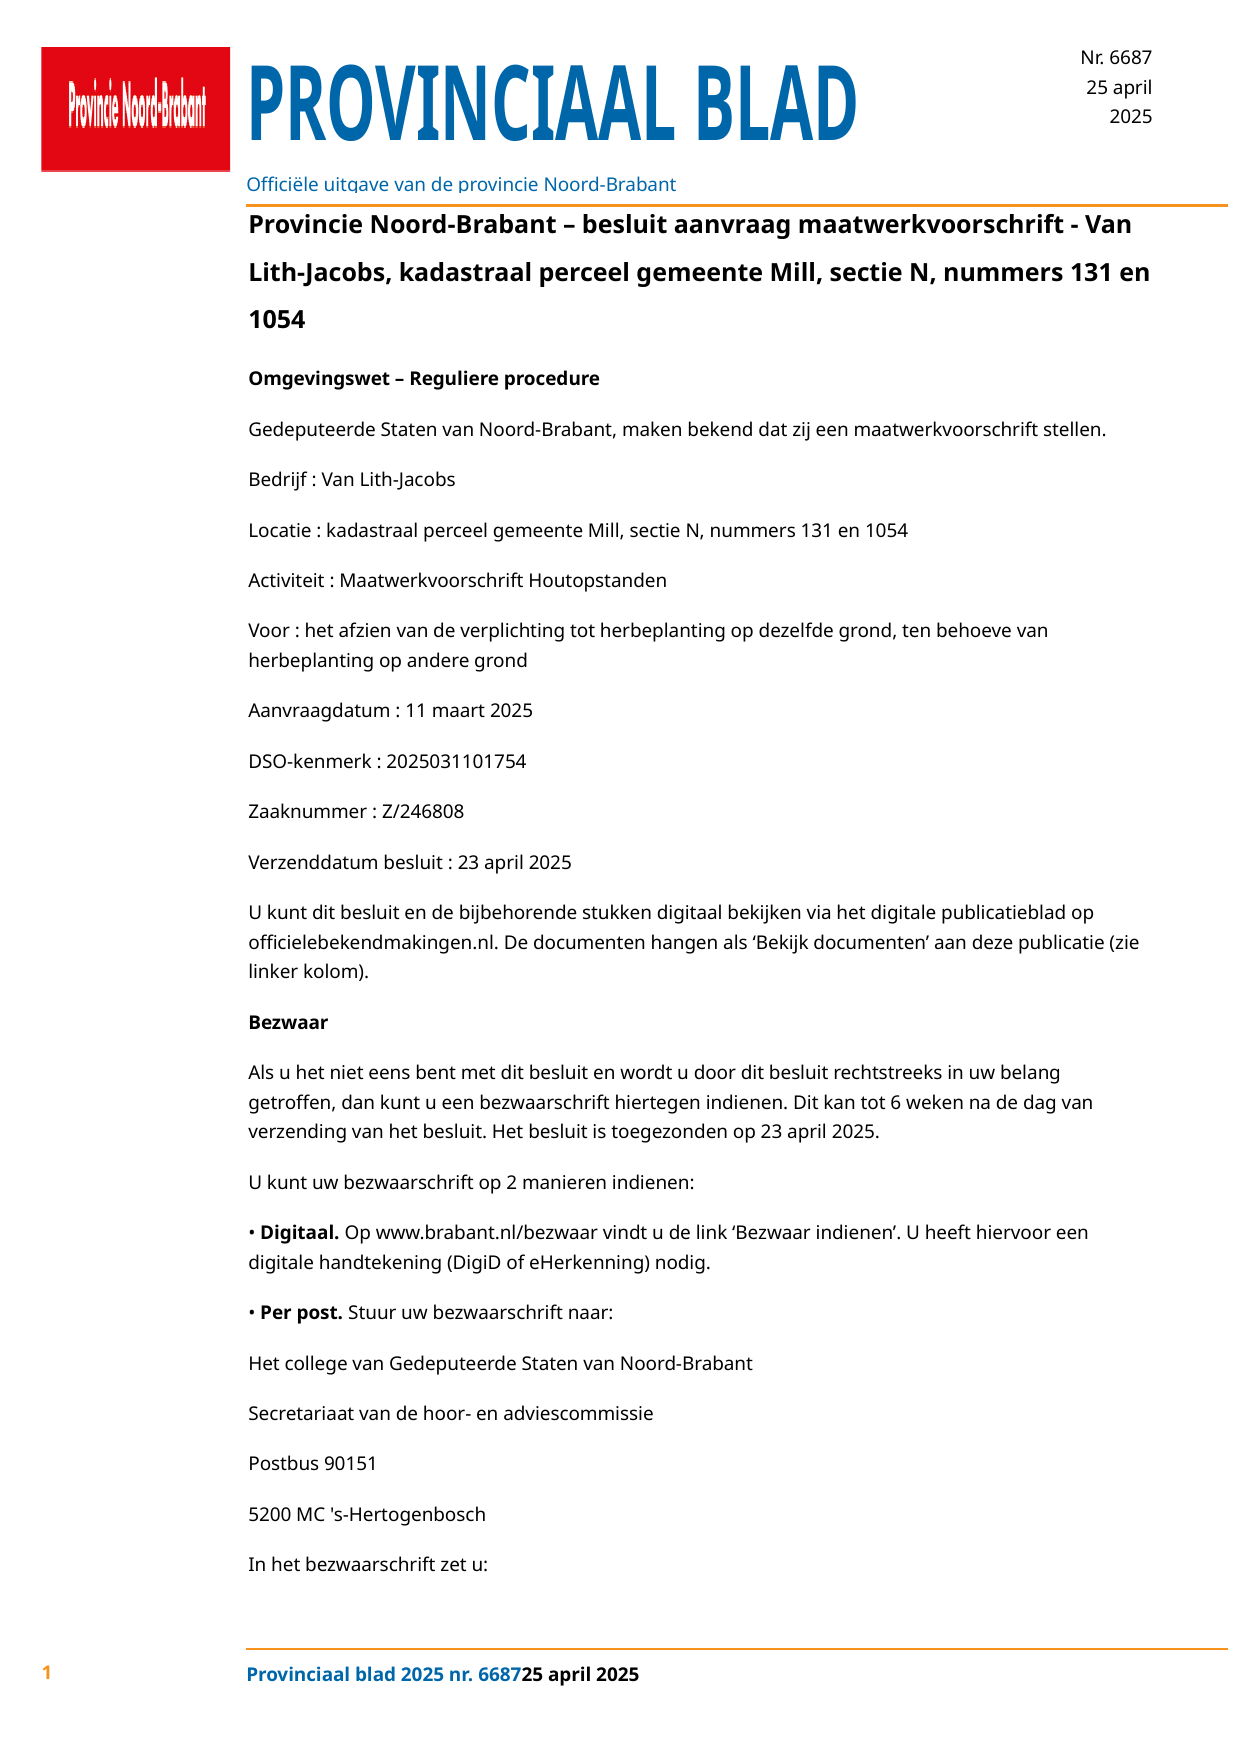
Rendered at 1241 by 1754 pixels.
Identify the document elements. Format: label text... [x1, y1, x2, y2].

text Voor : het afzien van de verplichting tot herbeplanting op dezelfde grond, ten behoeve van herbeplanting op andere grond [248, 618, 1152, 673]
text Als u het niet eens bent met dit besluit en wordt u door dit besluit rechtstreeks in uw belang getroffen, dan kunt u een bezwaarschrift hiertegen indienen. Dit kan tot 6 weken na de dag van verzending van het besluit. Het besluit is toegezonden op 23 april 2025. [248, 1059, 1152, 1144]
text Verzenddatum besluit : 23 april 2025 [248, 849, 1152, 874]
text Provincie Noord-Brabant – besluit aanvraag maatwerkvoorschrift - Van Lith-Jacobs, kadastraal perceel gemeente Mill, sectie N, nummers 131 en 1054 [248, 207, 1152, 336]
text Gedeputeerde Staten van Noord-Brabant, maken bekend dat zij een maatwerkvoorschrift stellen. [248, 416, 1152, 442]
text Zaaknummer : Z/246808 [248, 798, 1152, 824]
text Postbus 90151 [248, 1451, 1152, 1476]
text U kunt dit besluit en de bijbehorende stukken digitaal bekijken via het digitale publicatieblad op officielebekendmakingen.nl. De documenten hangen als ‘Bekijk documenten’ aan deze publicatie (zie linker kolom). [248, 899, 1152, 984]
text Omgevingswet – Reguliere procedure [248, 366, 1152, 391]
picture [41, 47, 231, 172]
text U kunt uw bezwaarschrift op 2 manieren indienen: [248, 1169, 1152, 1194]
text 5200 MC 's‑Hertogenbosch [248, 1501, 1152, 1527]
text Het college van Gedeputeerde Staten van Noord-Brabant [248, 1350, 1152, 1375]
text • Digitaal. Op www.brabant.nl/bezwaar vindt u de link ‘Bezwaar indienen’. U heeft hiervoor een digitale handtekening (DigiD of eHerkenning) nodig. [248, 1219, 1152, 1274]
text Aanvraagdatum : 11 maart 2025 [248, 698, 1152, 723]
text Secretariaat van de hoor- en adviescommissie [248, 1400, 1152, 1426]
text • Per post. Stuur uw bezwaarschrift naar: [248, 1299, 1152, 1325]
text Bedrijf : Van Lith-Jacobs [248, 466, 1152, 492]
text Bezwaar [248, 1009, 1152, 1034]
text In het bezwaarschrift zet u: [248, 1551, 1152, 1577]
text Activiteit : Maatwerkvoorschrift Houtopstanden [248, 567, 1152, 593]
text Locatie : kadastraal perceel gemeente Mill, sectie N, nummers 131 en 1054 [248, 517, 1152, 542]
text DSO-kenmerk : 2025031101754 [248, 748, 1152, 774]
